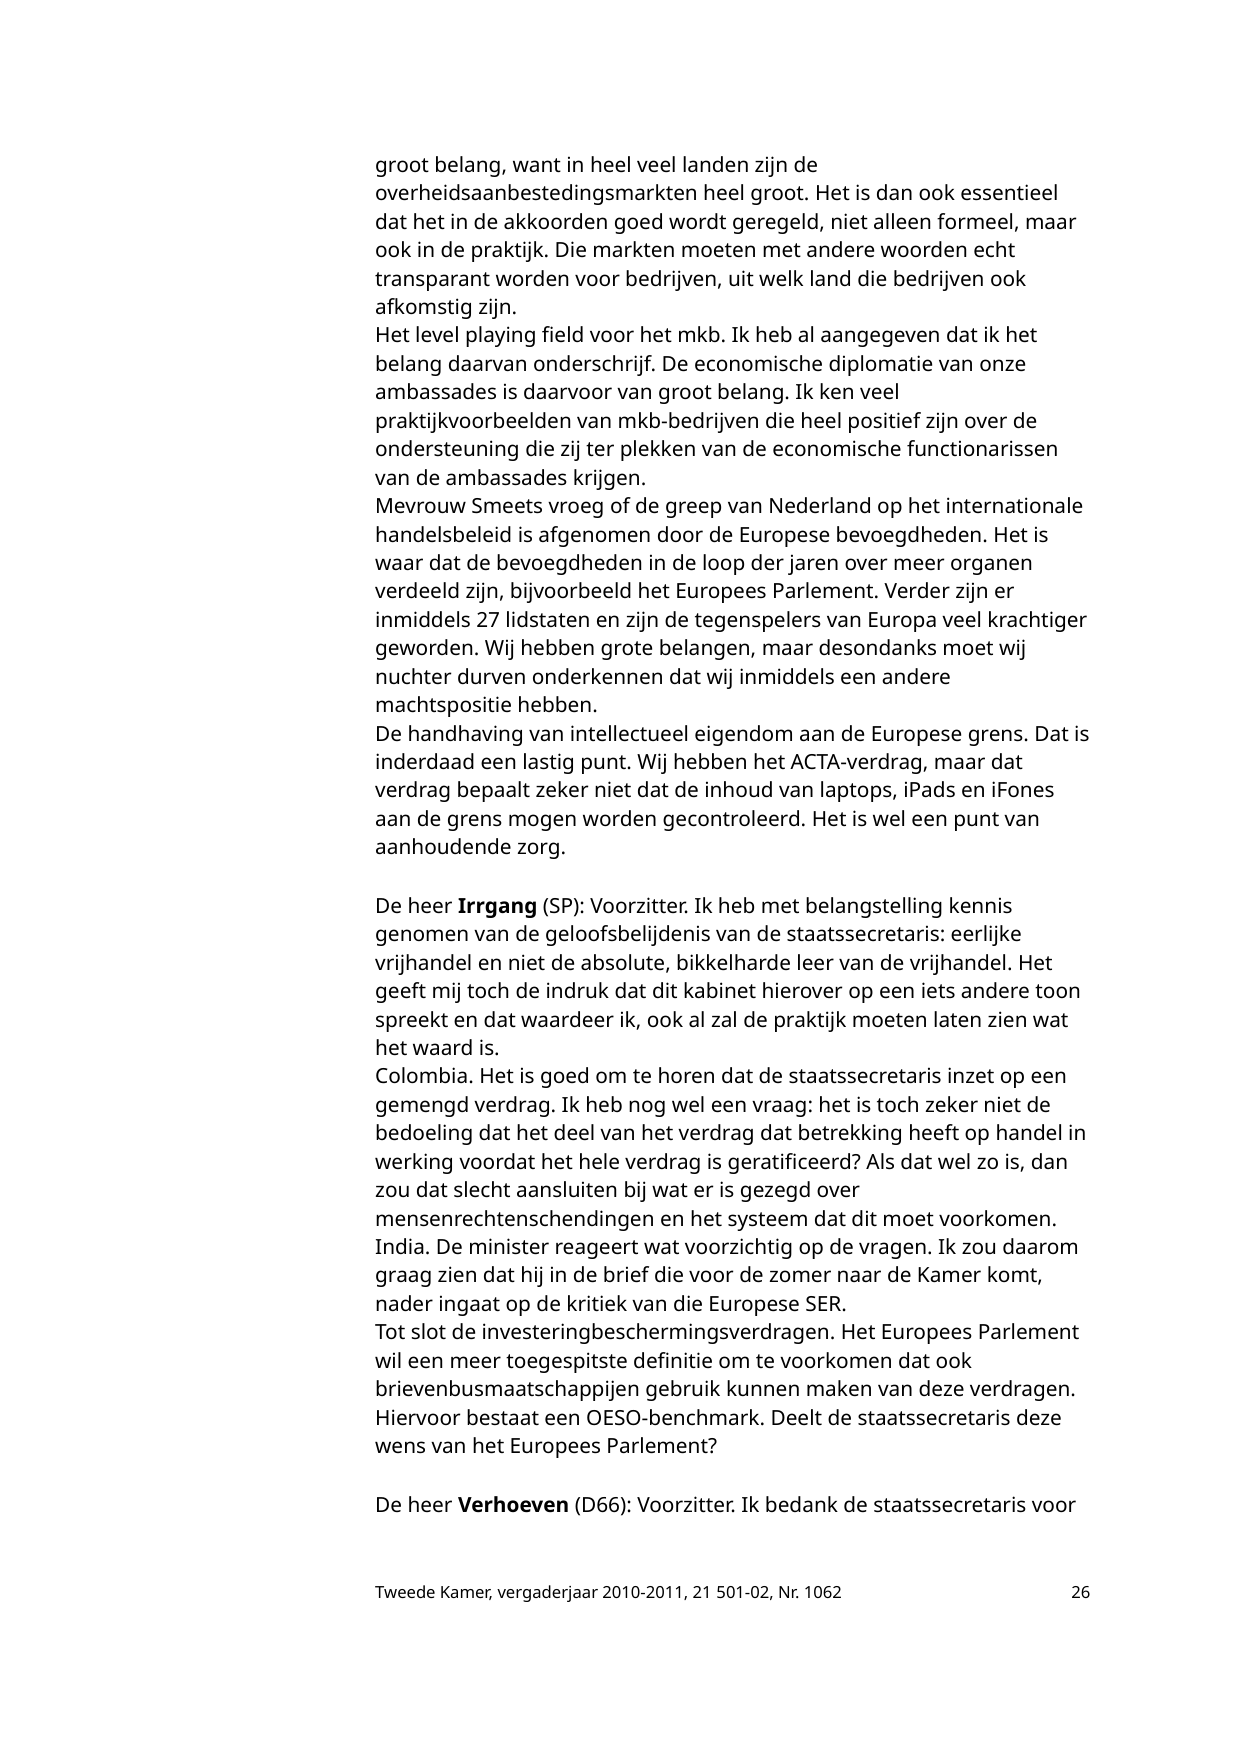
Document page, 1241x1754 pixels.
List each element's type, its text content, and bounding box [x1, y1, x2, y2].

text Het level playing field voor het mkb. Ik heb al aangegeven dat ik het belang daarvan onderschrijf. De economische diplomatie van onze ambassades is daarvoor van groot belang. Ik ken veel praktijkvoorbeelden van mkb-bedrijven die heel positief zijn over de ondersteuning die zij ter plekken van de economische functionarissen van de ambassades krijgen. [375, 321, 1090, 491]
text Colombia. Het is goed om te horen dat de staatssecretaris inzet op een gemengd verdrag. Ik heb nog wel een vraag: het is toch zeker niet de bedoeling dat het deel van het verdrag dat betrekking heeft op handel in werking voordat het hele verdrag is geratificeerd? Als dat wel zo is, dan zou dat slecht aansluiten bij wat er is gezegd over mensenrechtenschendingen en het systeem dat dit moet voorkomen. [375, 1062, 1090, 1232]
text Tot slot de investeringbeschermingsverdragen. Het Europees Parlement wil een meer toegespitste definitie om te voorkomen dat ook brievenbusmaatschappijen gebruik kunnen maken van deze verdragen. Hiervoor bestaat een OESO-benchmark. Deelt de staatssecretaris deze wens van het Europees Parlement? [375, 1317, 1090, 1460]
text De handhaving van intellectueel eigendom aan de Europese grens. Dat is inderdaad een lastig punt. Wij hebben het ACTA-verdrag, maar dat verdrag bepaalt zeker niet dat de inhoud van laptops, iPads en iFones aan de grens mogen worden gecontroleerd. Het is wel een punt van aanhoudende zorg. [375, 719, 1090, 861]
text De heer Verhoeven (D66): Voorzitter. Ik bedank de staatssecretaris voor [375, 1490, 1090, 1518]
text India. De minister reageert wat voorzichtig op de vragen. Ik zou daarom graag zien dat hij in de brief die voor de zomer naar de Kamer komt, nader ingaat op de kritiek van die Europese SER. [375, 1232, 1090, 1317]
text Mevrouw Smeets vroeg of de greep van Nederland op het internationale handelsbeleid is afgenomen door de Europese bevoegdheden. Het is waar dat de bevoegdheden in de loop der jaren over meer organen verdeeld zijn, bijvoorbeeld het Europees Parlement. Verder zijn er inmiddels 27 lidstaten en zijn de tegenspelers van Europa veel krachtiger geworden. Wij hebben grote belangen, maar desondanks moet wij nuchter durven onderkennen dat wij inmiddels een andere machtspositie hebben. [375, 491, 1090, 719]
text groot belang, want in heel veel landen zijn de overheidsaanbestedingsmarkten heel groot. Het is dan ook essentieel dat het in de akkoorden goed wordt geregeld, niet alleen formeel, maar ook in de praktijk. Die markten moeten met andere woorden echt transparant worden voor bedrijven, uit welk land die bedrijven ook afkomstig zijn. [375, 150, 1090, 321]
text De heer Irrgang (SP): Voorzitter. Ik heb met belangstelling kennis genomen van de geloofsbelijdenis van de staatssecretaris: eerlijke vrijhandel en niet de absolute, bikkelharde leer van de vrijhandel. Het geeft mij toch de indruk dat dit kabinet hierover op een iets andere toon spreekt en dat waardeer ik, ook al zal de praktijk moeten laten zien wat het waard is. [375, 891, 1090, 1062]
